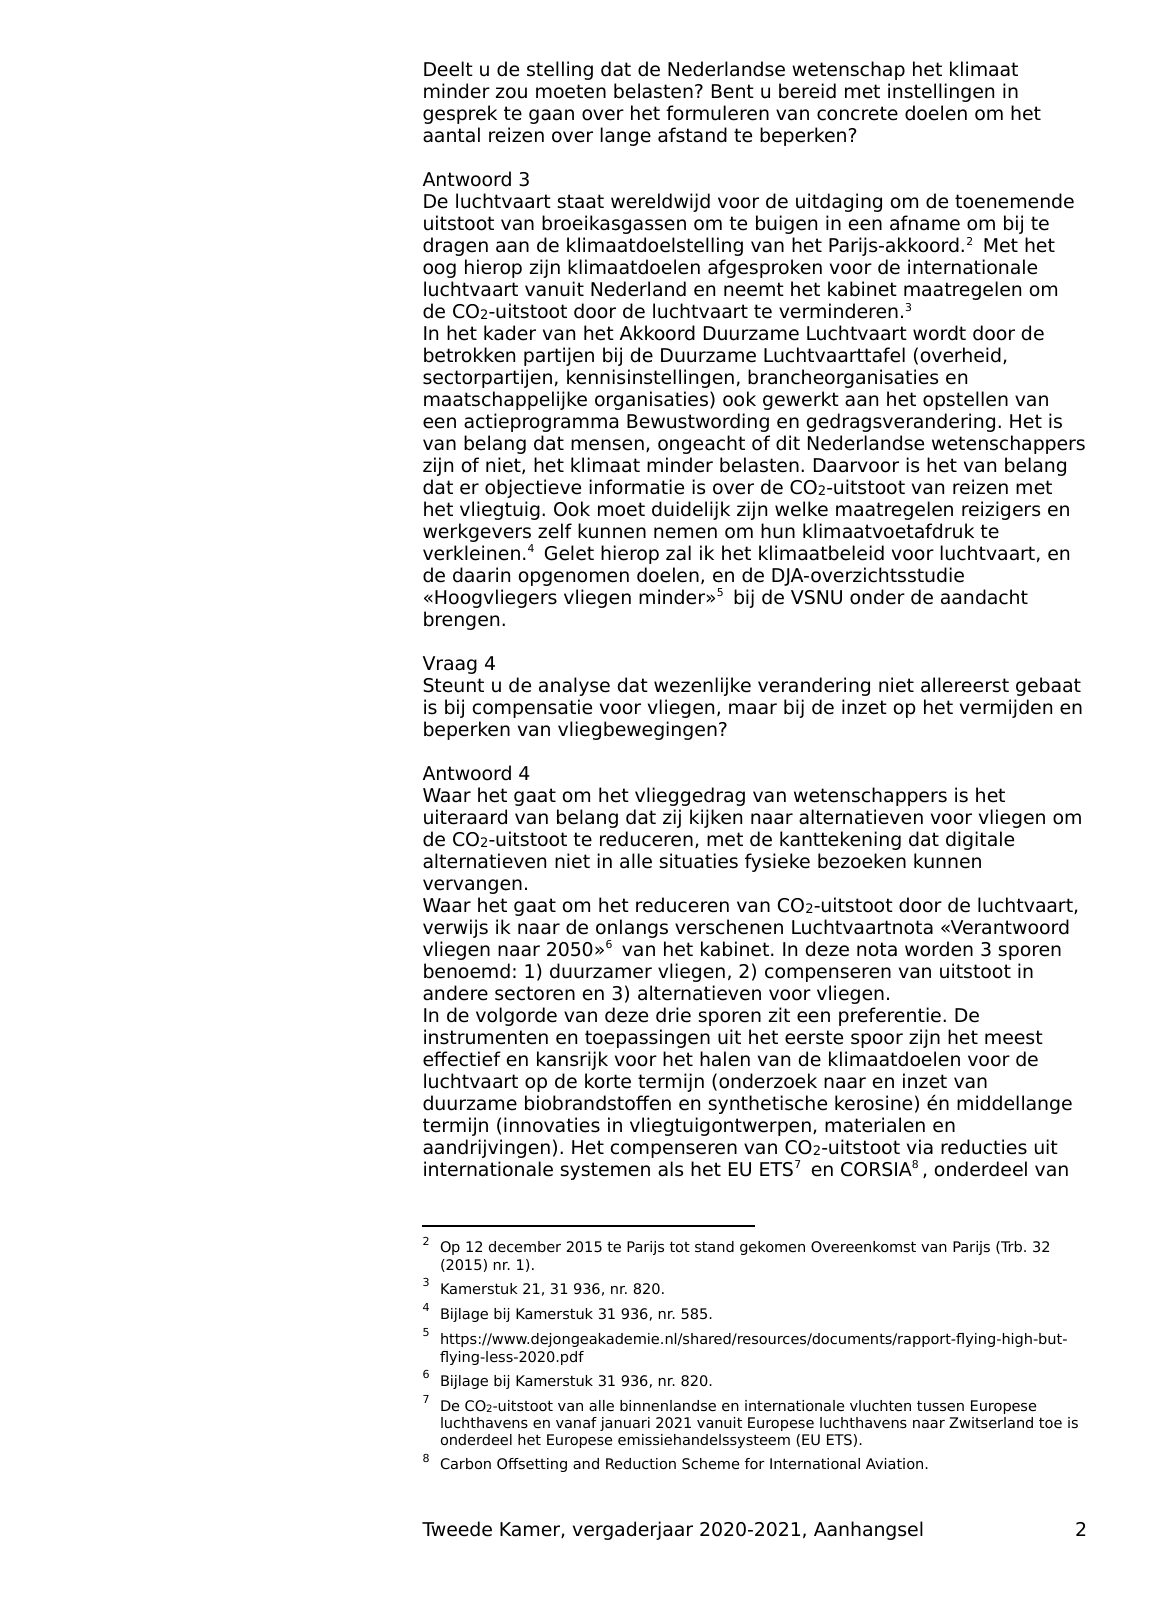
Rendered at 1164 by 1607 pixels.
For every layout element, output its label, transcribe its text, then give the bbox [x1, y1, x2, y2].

text De CO2-uitstoot van alle binnenlandse en internationale vluchten tussen Europese luchthavens en vanaf januari 2021 vanuit Europese luchthavens naar Zwitserland toe is onderdeel het Europese emissiehandelssysteem (EU ETS). [422, 1393, 1087, 1449]
text Waar het gaat om het reduceren van CO2-uitstoot door de luchtvaart, verwijs ik naar de onlangs verschenen Luchtvaartnota «Verantwoord vliegen naar 2050» van het kabinet. In deze nota worden 3 sporen benoemd: 1) duurzamer vliegen, 2) compenseren van uitstoot in andere sectoren en 3) alternatieven voor vliegen. [422, 895, 1087, 1005]
text Bijlage bij Kamerstuk 31 936, nr. 820. [422, 1368, 1087, 1391]
text Carbon Offsetting and Reduction Scheme for International Aviation. [422, 1452, 1087, 1474]
text De luchtvaart staat wereldwijd voor de uitdaging om de toenemende uitstoot van broeikasgassen om te buigen in een afname om bij te dragen aan de klimaatdoelstelling van het Parijs-akkoord. Met het oog hierop zijn klimaatdoelen afgesproken voor de internationale luchtvaart vanuit Nederland en neemt het kabinet maatregelen om de CO2-uitstoot door de luchtvaart te verminderen. [422, 191, 1087, 323]
text Steunt u de analyse dat wezenlijke verandering niet allereerst gebaat is bij compensatie voor vliegen, maar bij de inzet op het vermijden en beperken van vliegbewegingen? [422, 675, 1087, 741]
text https://www.dejongeakademie.nl/shared/resources/documents/rapport-flying-high-but-flying-less-2020.pdf [422, 1327, 1087, 1366]
text Op 12 december 2015 te Parijs tot stand gekomen Overeenkomst van Parijs (Trb. 32 (2015) nr. 1). [422, 1235, 1087, 1274]
text Deelt u de stelling dat de Nederlandse wetenschap het klimaat minder zou moeten belasten? Bent u bereid met instellingen in gesprek te gaan over het formuleren van concrete doelen om het aantal reizen over lange afstand te beperken? [422, 59, 1087, 147]
text Bijlage bij Kamerstuk 31 936, nr. 585. [422, 1302, 1087, 1324]
text Kamerstuk 21, 31 936, nr. 820. [422, 1277, 1087, 1299]
text In het kader van het Akkoord Duurzame Luchtvaart wordt door de betrokken partijen bij de Duurzame Luchtvaarttafel (overheid, sectorpartijen, kennisinstellingen, brancheorganisaties en maatschappelijke organisaties) ook gewerkt aan het opstellen van een actieprogramma Bewustwording en gedragsverandering. Het is van belang dat mensen, ongeacht of dit Nederlandse wetenschappers zijn of niet, het klimaat minder belasten. Daarvoor is het van belang dat er objectieve informatie is over de CO2-uitstoot van reizen met het vliegtuig. Ook moet duidelijk zijn welke maatregelen reizigers en werkgevers zelf kunnen nemen om hun klimaatvoetafdruk te verkleinen. Gelet hierop zal ik het klimaatbeleid voor luchtvaart, en de daarin opgenomen doelen, en de DJA-overzichtsstudie «Hoogvliegers vliegen minder» bij de VSNU onder de aandacht brengen. [422, 323, 1087, 631]
text Antwoord 3 [422, 169, 1087, 191]
text Vraag 4 [422, 653, 1087, 675]
text Antwoord 4 [422, 763, 1087, 785]
text Waar het gaat om het vlieggedrag van wetenschappers is het uiteraard van belang dat zij kijken naar alternatieven voor vliegen om de CO2-uitstoot te reduceren, met de kanttekening dat digitale alternatieven niet in alle situaties fysieke bezoeken kunnen vervangen. [422, 785, 1087, 895]
text In de volgorde van deze drie sporen zit een preferentie. De instrumenten en toepassingen uit het eerste spoor zijn het meest effectief en kansrijk voor het halen van de klimaatdoelen voor de luchtvaart op de korte termijn (onderzoek naar en inzet van duurzame biobrandstoffen en synthetische kerosine) én middellange termijn (innovaties in vliegtuigontwerpen, materialen en aandrijvingen). Het compenseren van CO2-uitstoot via reducties uit internationale systemen als het EU ETS en CORSIA, onderdeel van [422, 1005, 1087, 1181]
